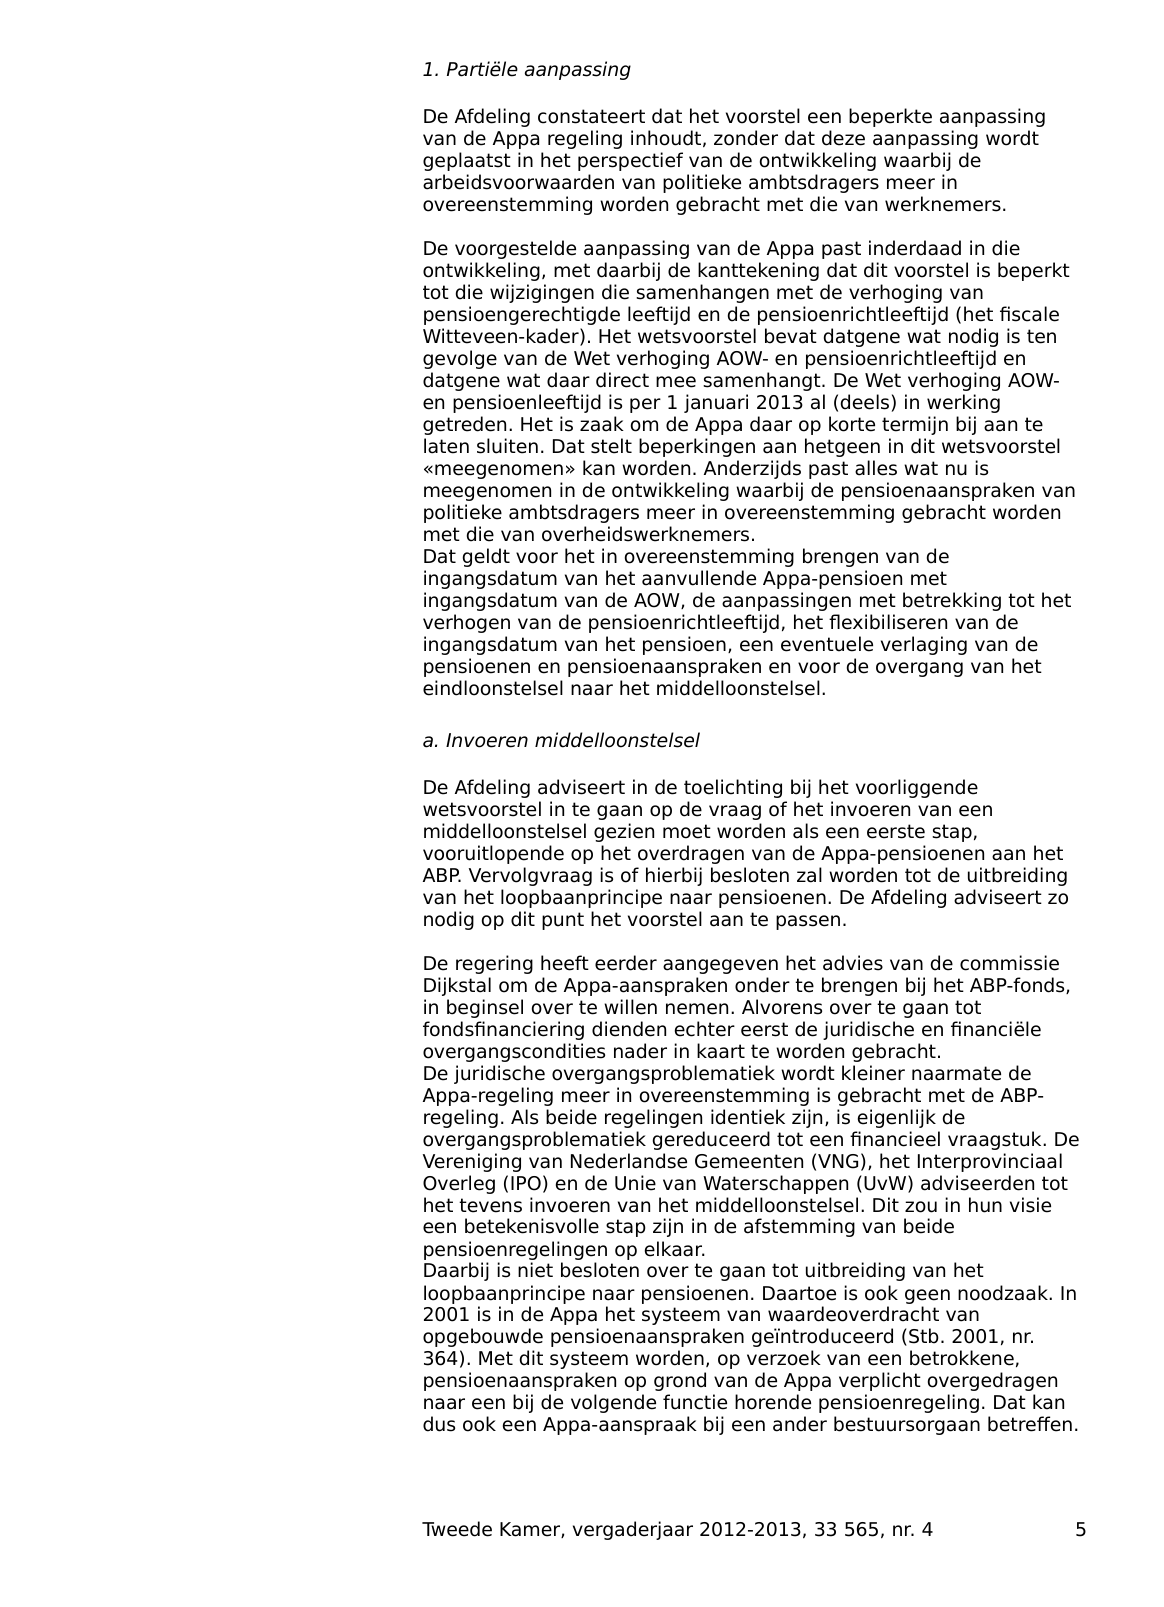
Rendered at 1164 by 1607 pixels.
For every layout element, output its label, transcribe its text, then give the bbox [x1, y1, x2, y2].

text Dat geldt voor het in overeenstemming brengen van de ingangsdatum van het aanvullende Appa-pensioen met ingangsdatum van de AOW, de aanpassingen met betrekking tot het verhogen van de pensioenrichtleeftijd, het flexibiliseren van de ingangsdatum van het pensioen, een eventuele verlaging van de pensioenen en pensioenaanspraken en voor de overgang van het eindloonstelsel naar het middelloonstelsel. [422, 546, 1087, 700]
subtitle 1. Partiële aanpassing [422, 59, 1087, 81]
text Daarbij is niet besloten over te gaan tot uitbreiding van het loopbaanprincipe naar pensioenen. Daartoe is ook geen noodzaak. In 2001 is in de Appa het systeem van waardeoverdracht van opgebouwde pensioenaanspraken geïntroduceerd (Stb. 2001, nr. 364). Met dit systeem worden, op verzoek van een betrokkene, pensioenaanspraken op grond van de Appa verplicht overgedragen naar een bij de volgende functie horende pensioenregeling. Dat kan dus ook een Appa-aanspraak bij een ander bestuursorgaan betreffen. [422, 1260, 1087, 1436]
text De juridische overgangsproblematiek wordt kleiner naarmate de Appa-regeling meer in overeenstemming is gebracht met de ABP-regeling. Als beide regelingen identiek zijn, is eigenlijk de overgangsproblematiek gereduceerd tot een financieel vraagstuk. De Vereniging van Nederlandse Gemeenten (VNG), het Interprovinciaal Overleg (IPO) en de Unie van Waterschappen (UvW) adviseerden tot het tevens invoeren van het middelloonstelsel. Dit zou in hun visie een betekenisvolle stap zijn in de afstemming van beide pensioenregelingen op elkaar. [422, 1063, 1087, 1260]
text De Afdeling constateert dat het voorstel een beperkte aanpassing van de Appa regeling inhoudt, zonder dat deze aanpassing wordt geplaatst in het perspectief van de ontwikkeling waarbij de arbeidsvoorwaarden van politieke ambtsdragers meer in overeenstemming worden gebracht met die van werknemers. [422, 106, 1087, 216]
text De regering heeft eerder aangegeven het advies van de commissie Dijkstal om de Appa-aanspraken onder te brengen bij het ABP-fonds, in beginsel over te willen nemen. Alvorens over te gaan tot fondsfinanciering dienden echter eerst de juridische en financiële overgangscondities nader in kaart te worden gebracht. [422, 953, 1087, 1063]
text De voorgestelde aanpassing van de Appa past inderdaad in die ontwikkeling, met daarbij de kanttekening dat dit voorstel is beperkt tot die wijzigingen die samenhangen met de verhoging van pensioengerechtigde leeftijd en de pensioenrichtleeftijd (het fiscale Witteveen-kader). Het wetsvoorstel bevat datgene wat nodig is ten gevolge van de Wet verhoging AOW- en pensioenrichtleeftijd en datgene wat daar direct mee samenhangt. De Wet verhoging AOW- en pensioenleeftijd is per 1 januari 2013 al (deels) in werking getreden. Het is zaak om de Appa daar op korte termijn bij aan te laten sluiten. Dat stelt beperkingen aan hetgeen in dit wetsvoorstel «meegenomen» kan worden. Anderzijds past alles wat nu is meegenomen in de ontwikkeling waarbij de pensioenaanspraken van politieke ambtsdragers meer in overeenstemming gebracht worden met die van overheidswerknemers. [422, 238, 1087, 546]
subtitle a. Invoeren middelloonstelsel [422, 730, 1087, 752]
text De Afdeling adviseert in de toelichting bij het voorliggende wetsvoorstel in te gaan op de vraag of het invoeren van een middelloonstelsel gezien moet worden als een eerste stap, vooruitlopende op het overdragen van de Appa-pensioenen aan het ABP. Vervolgvraag is of hierbij besloten zal worden tot de uitbreiding van het loopbaanprincipe naar pensioenen. De Afdeling adviseert zo nodig op dit punt het voorstel aan te passen. [422, 777, 1087, 931]
